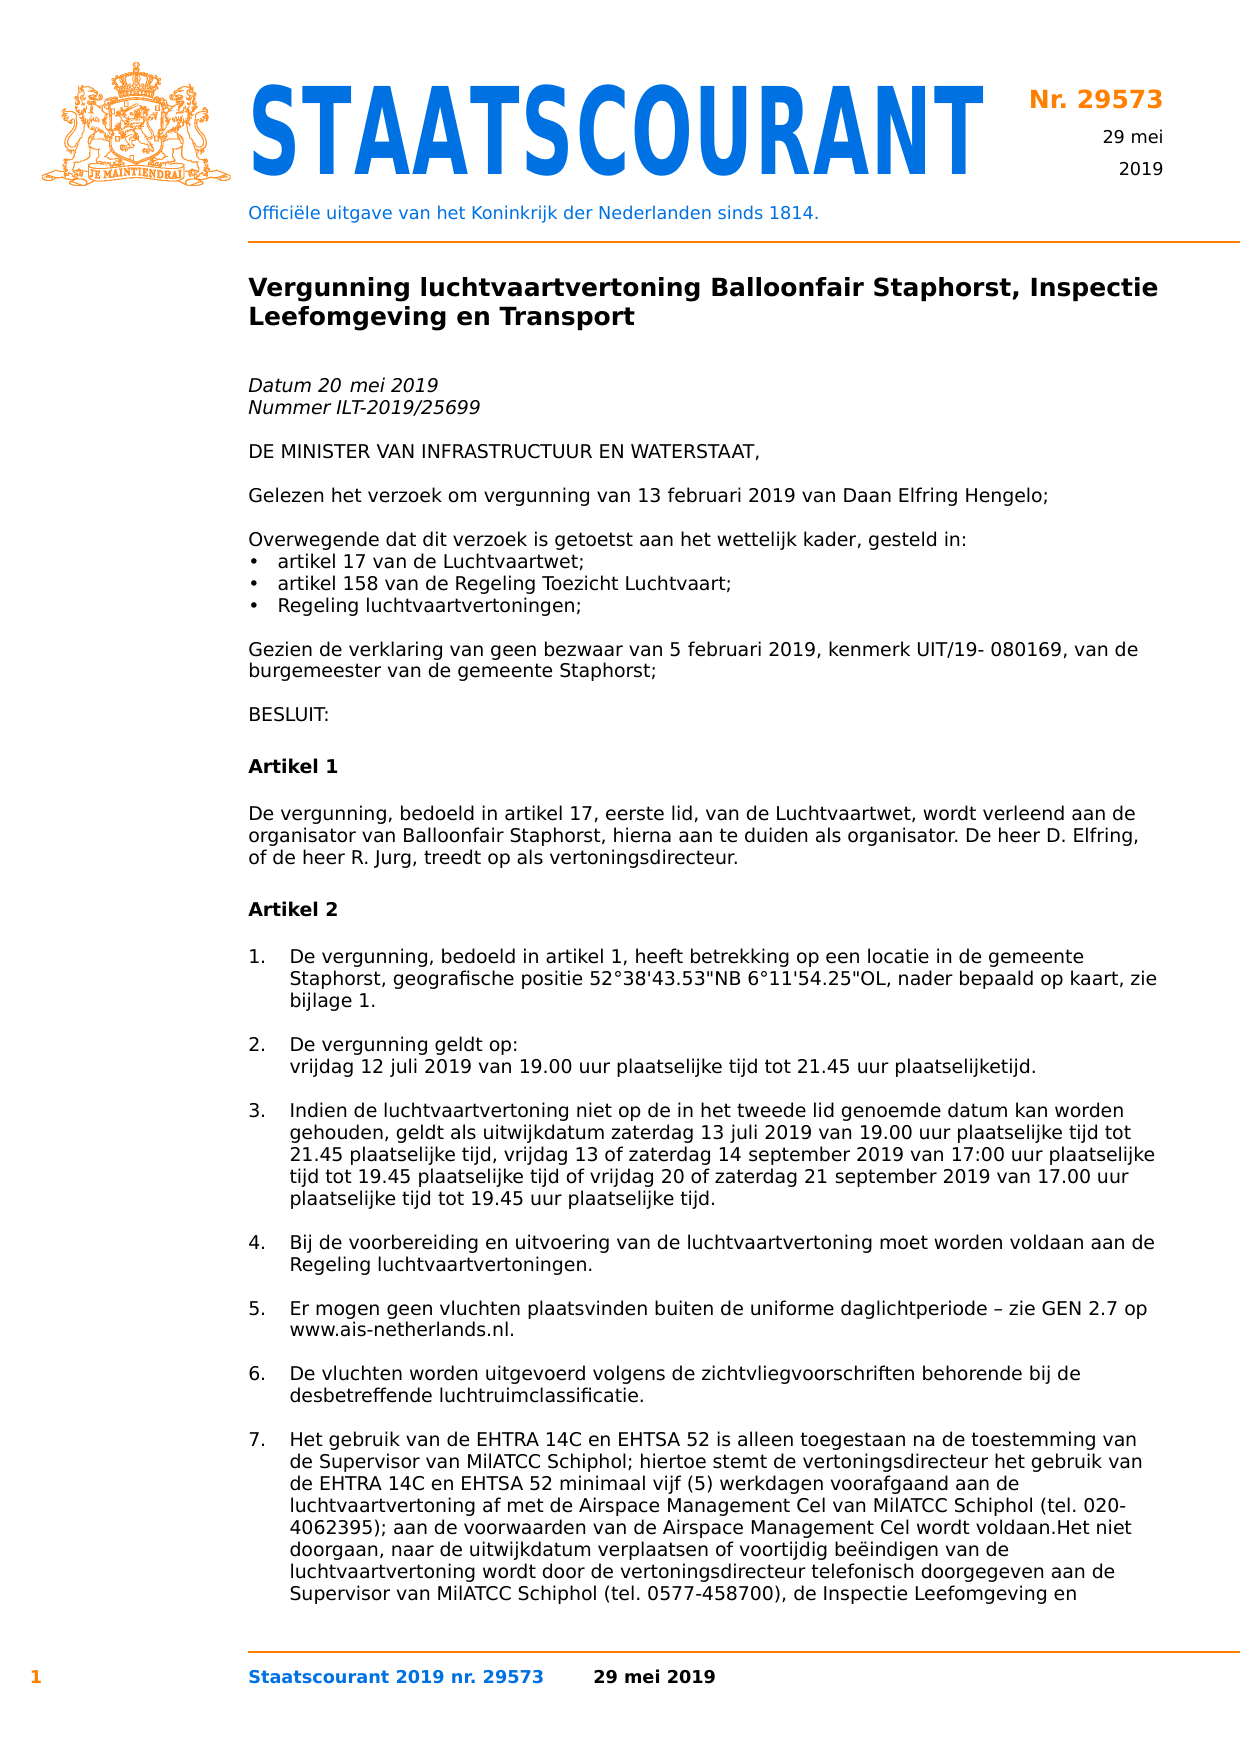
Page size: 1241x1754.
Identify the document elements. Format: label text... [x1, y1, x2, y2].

text Overwegende dat dit verzoek is getoetst aan het wettelijk kader, gesteld in: [248, 529, 1163, 551]
text DE MINISTER VAN INFRASTRUCTUUR EN WATERSTAAT, [248, 441, 1163, 463]
text Gelezen het verzoek om vergunning van 13 februari 2019 van Daan Elfring Hengelo; [248, 485, 1163, 507]
text • Regeling luchtvaartvertoningen; [248, 594, 1163, 617]
text Nummer ILT-2019/25699 [248, 397, 1163, 419]
table_header [25, 62, 248, 241]
text 7. Het gebruik van de EHTRA 14C en EHTSA 52 is alleen toegestaan na de toestemming van de Supervisor van MilATCC Schiphol; hiertoe stemt de vertoningsdirecteur het gebruik van de EHTRA 14C en EHTSA 52 minimaal vijf (5) werkdagen voorafgaand aan de luchtvaartvertoning af met de Airspace Management Cel van MilATCC Schiphol (tel. 020-4062395); aan de voorwaarden van de Airspace Management Cel wordt voldaan.Het niet doorgaan, naar de uitwijkdatum verplaatsen of voortijdig beëindigen van de luchtvaartvertoning wordt door de vertoningsdirecteur telefonisch doorgegeven aan de Supervisor van MilATCC Schiphol (tel. 0577-458700), de Inspectie Leefomgeving en [248, 1429, 1163, 1605]
subtitle Artikel 2 [248, 899, 1163, 921]
text • artikel 17 van de Luchtvaartwet; [248, 551, 1163, 573]
text vrijdag 12 juli 2019 van 19.00 uur plaatselijke tijd tot 21.45 uur plaatselijketijd. [289, 1056, 1163, 1078]
table_header Nr. 29573 [998, 62, 1240, 121]
table_cell 2019 [998, 153, 1240, 203]
text 3. Indien de luchtvaartvertoning niet op de in het tweede lid genoemde datum kan worden gehouden, geldt als uitwijkdatum zaterdag 13 juli 2019 van 19.00 uur plaatselijke tijd tot 21.45 plaatselijke tijd, vrijdag 13 of zaterdag 14 september 2019 van 17:00 uur plaatselijke tijd tot 19.45 plaatselijke tijd of vrijdag 20 of zaterdag 21 september 2019 van 17.00 uur plaatselijke tijd tot 19.45 uur plaatselijke tijd. [248, 1100, 1163, 1210]
picture [41, 62, 231, 186]
text 5. Er mogen geen vluchten plaatsvinden buiten de uniforme daglichtperiode – zie GEN 2.7 op www.ais-netherlands.nl. [248, 1297, 1163, 1341]
text 6. De vluchten worden uitgevoerd volgens de zichtvliegvoorschriften behorende bij de desbetreffende luchtruimclassificatie. [248, 1363, 1163, 1407]
subtitle Vergunning luchtvaartvertoning Balloonfair Staphorst, Inspectie Leefomgeving en Transport [248, 273, 1163, 331]
text BESLUIT: [248, 704, 1163, 726]
text Gezien de verklaring van geen bezwaar van 5 februari 2019, kenmerk UIT/19- 080169, van de burgemeester van de gemeente Staphorst; [248, 638, 1163, 682]
table_cell Officiële uitgave van het Koninkrijk der Nederlanden sinds 1814. [248, 203, 1240, 241]
table_header STAATSCOURANT [248, 62, 998, 203]
text 2. De vergunning geldt op: [248, 1034, 1163, 1056]
text Datum 20 mei 2019 [248, 375, 1163, 397]
text 1. De vergunning, bedoeld in artikel 1, heeft betrekking op een locatie in de gemeente Staphorst, geografische positie 52°38'43.53"NB 6°11'54.25"OL, nader bepaald op kaart, zie bijlage 1. [248, 946, 1163, 1012]
text De vergunning, bedoeld in artikel 17, eerste lid, van de Luchtvaartwet, wordt verleend aan de organisator van Balloonfair Staphorst, hierna aan te duiden als organisator. De heer D. Elfring, of de heer R. Jurg, treedt op als vertoningsdirecteur. [248, 803, 1163, 869]
subtitle Artikel 1 [248, 756, 1163, 778]
text 4. Bij de voorbereiding en uitvoering van de luchtvaartvertoning moet worden voldaan aan de Regeling luchtvaartvertoningen. [248, 1232, 1163, 1276]
text • artikel 158 van de Regeling Toezicht Luchtvaart; [248, 573, 1163, 594]
table_cell 29 mei [998, 121, 1240, 153]
